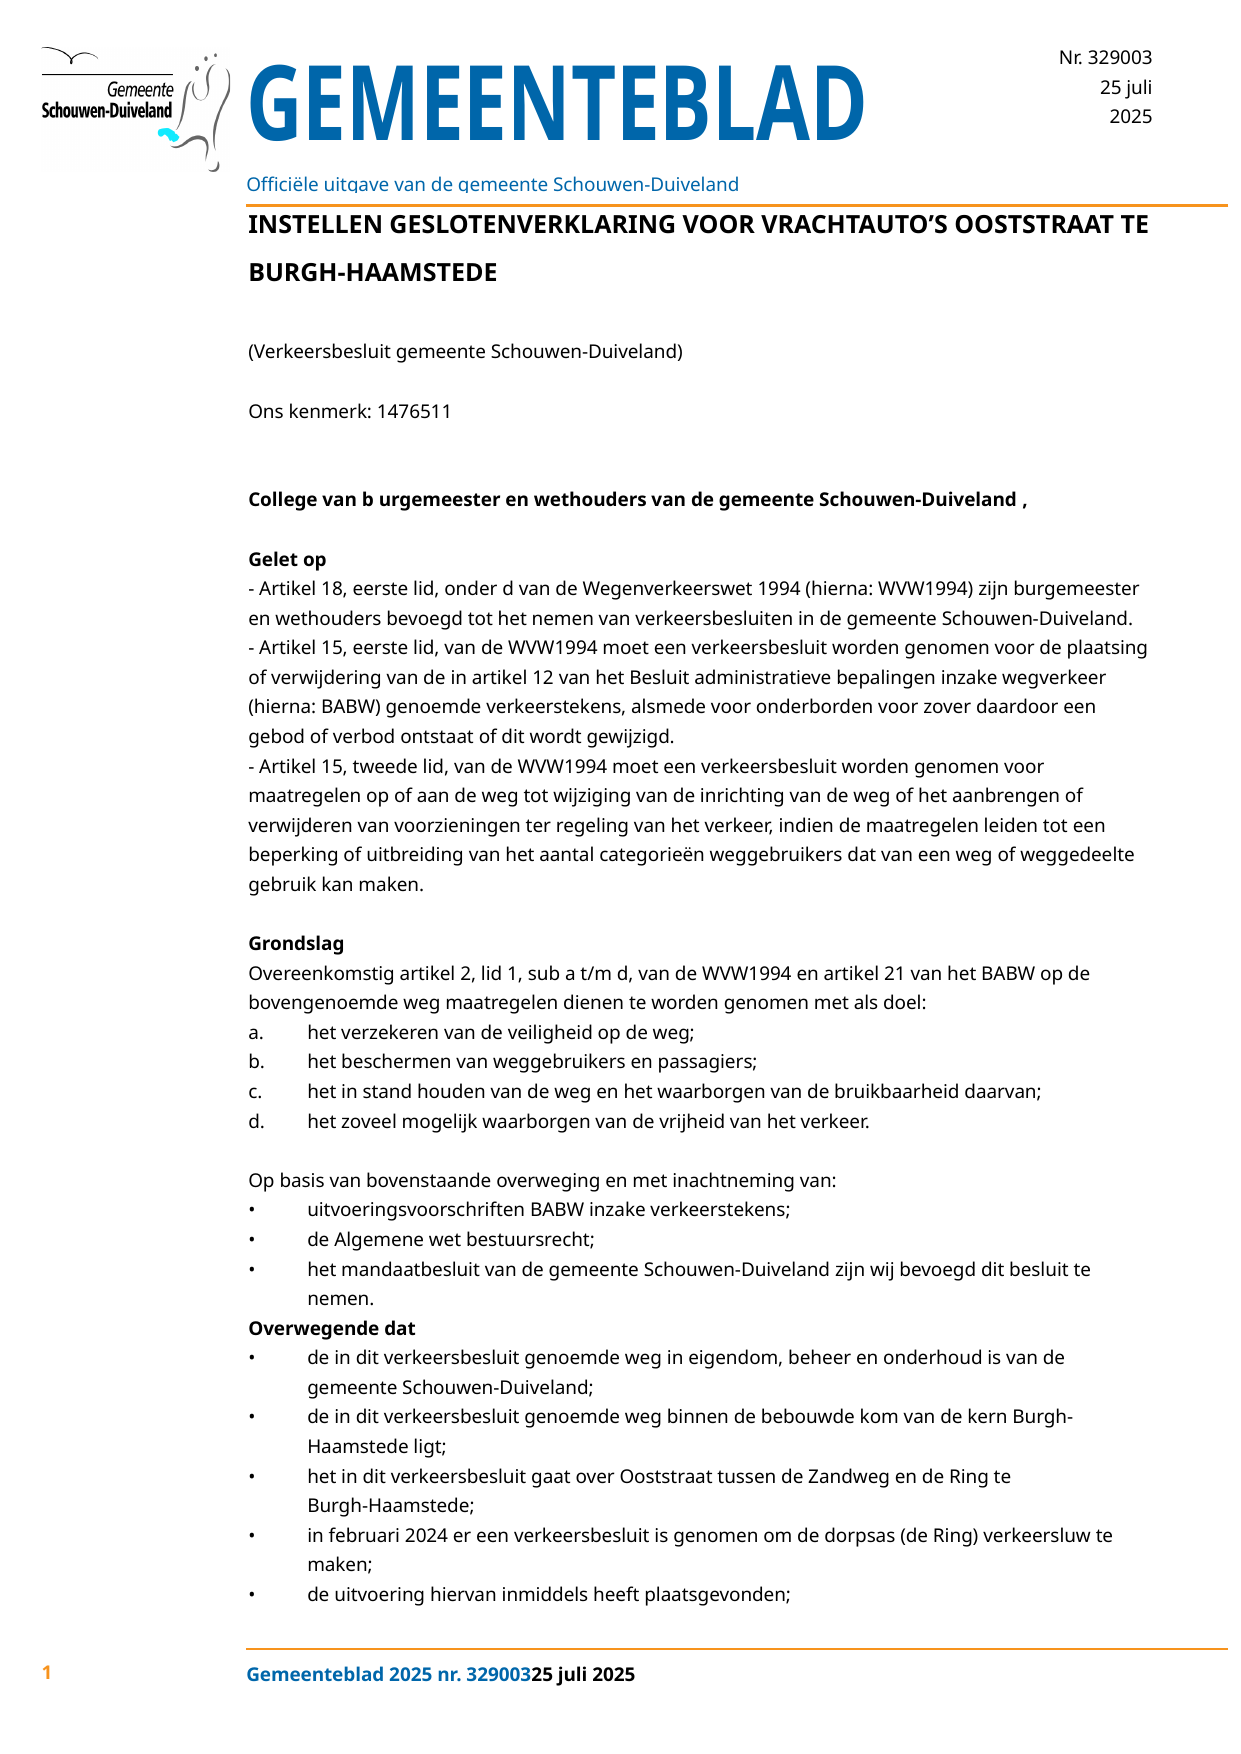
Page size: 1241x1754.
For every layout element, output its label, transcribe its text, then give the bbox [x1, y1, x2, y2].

text Ons kenmerk: 1476511 [248, 398, 1152, 423]
text Op basis van bovenstaande overweging en met inachtneming van: [248, 1167, 1152, 1193]
picture [41, 47, 231, 172]
text Overwegende dat [248, 1315, 1152, 1341]
text - Artikel 18, eerste lid, onder d van de Wegenverkeerswet 1994 (hierna: WVW1994) zijn burgemeester en wethouders bevoegd tot het nemen van verkeersbesluiten in de gemeente Schouwen-Duiveland. [248, 575, 1152, 631]
text INSTELLEN GESLOTENVERKLARING VOOR VRACHTAUTO’S OOSTSTRAAT TE BURGH-HAAMSTEDE [248, 207, 1152, 288]
list het zoveel mogelijk waarborgen van de vrijheid van het verkeer. [248, 1108, 1152, 1133]
list Burgh-Haamstede; [248, 1492, 1152, 1518]
text College van b urgemeester en wethouders van de gemeente Schouwen-Duiveland , [248, 487, 1152, 512]
list de in dit verkeersbesluit genoemde weg in eigendom, beheer en onderhoud is van de gemeente Schouwen-Duiveland; [248, 1344, 1152, 1400]
list de uitvoering hiervan inmiddels heeft plaatsgevonden; [248, 1581, 1152, 1607]
list de in dit verkeersbesluit genoemde weg binnen de bebouwde kom van de kern Burgh-Haamstede ligt; [248, 1404, 1152, 1459]
list in februari 2024 er een verkeersbesluit is genomen om de dorpsas (de Ring) verkeersluw te maken; [248, 1522, 1152, 1577]
text Overeenkomstig artikel 2, lid 1, sub a t/m d, van de WVW1994 en artikel 21 van het BABW op de bovengenoemde weg maatregelen dienen te worden genomen met als doel: [248, 960, 1152, 1015]
text Grondslag [248, 930, 1152, 956]
list het in dit verkeersbesluit gaat over Ooststraat tussen de Zandweg en de Ring te [248, 1463, 1152, 1488]
text Gelet op [248, 546, 1152, 571]
text (Verkeersbesluit gemeente Schouwen-Duiveland) [248, 339, 1152, 364]
text - Artikel 15, tweede lid, van de WVW1994 moet een verkeersbesluit worden genomen voor maatregelen op of aan de weg tot wijziging van de inrichting van de weg of het aanbrengen of verwijderen van voorzieningen ter regeling van het verkeer, indien de maatregelen leiden tot een beperking of uitbreiding van het aantal categorieën weggebruikers dat van een weg of weggedeelte gebruik kan maken. [248, 753, 1152, 897]
list uitvoeringsvoorschriften BABW inzake verkeerstekens; [248, 1197, 1152, 1222]
text - Artikel 15, eerste lid, van de WVW1994 moet een verkeersbesluit worden genomen voor de plaatsing of verwijdering van de in artikel 12 van het Besluit administratieve bepalingen inzake wegverkeer (hierna: BABW) genoemde verkeerstekens, alsmede voor onderborden voor zover daardoor een gebod of verbod ontstaat of dit wordt gewijzigd. [248, 634, 1152, 749]
list het beschermen van weggebruikers en passagiers; [248, 1049, 1152, 1074]
list het verzekeren van de veiligheid op de weg; [248, 1019, 1152, 1045]
list het mandaatbesluit van de gemeente Schouwen-Duiveland zijn wij bevoegd dit besluit te nemen. [248, 1256, 1152, 1311]
list het in stand houden van de weg en het waarborgen van de bruikbaarheid daarvan; [248, 1078, 1152, 1104]
list de Algemene wet bestuursrecht; [248, 1226, 1152, 1252]
